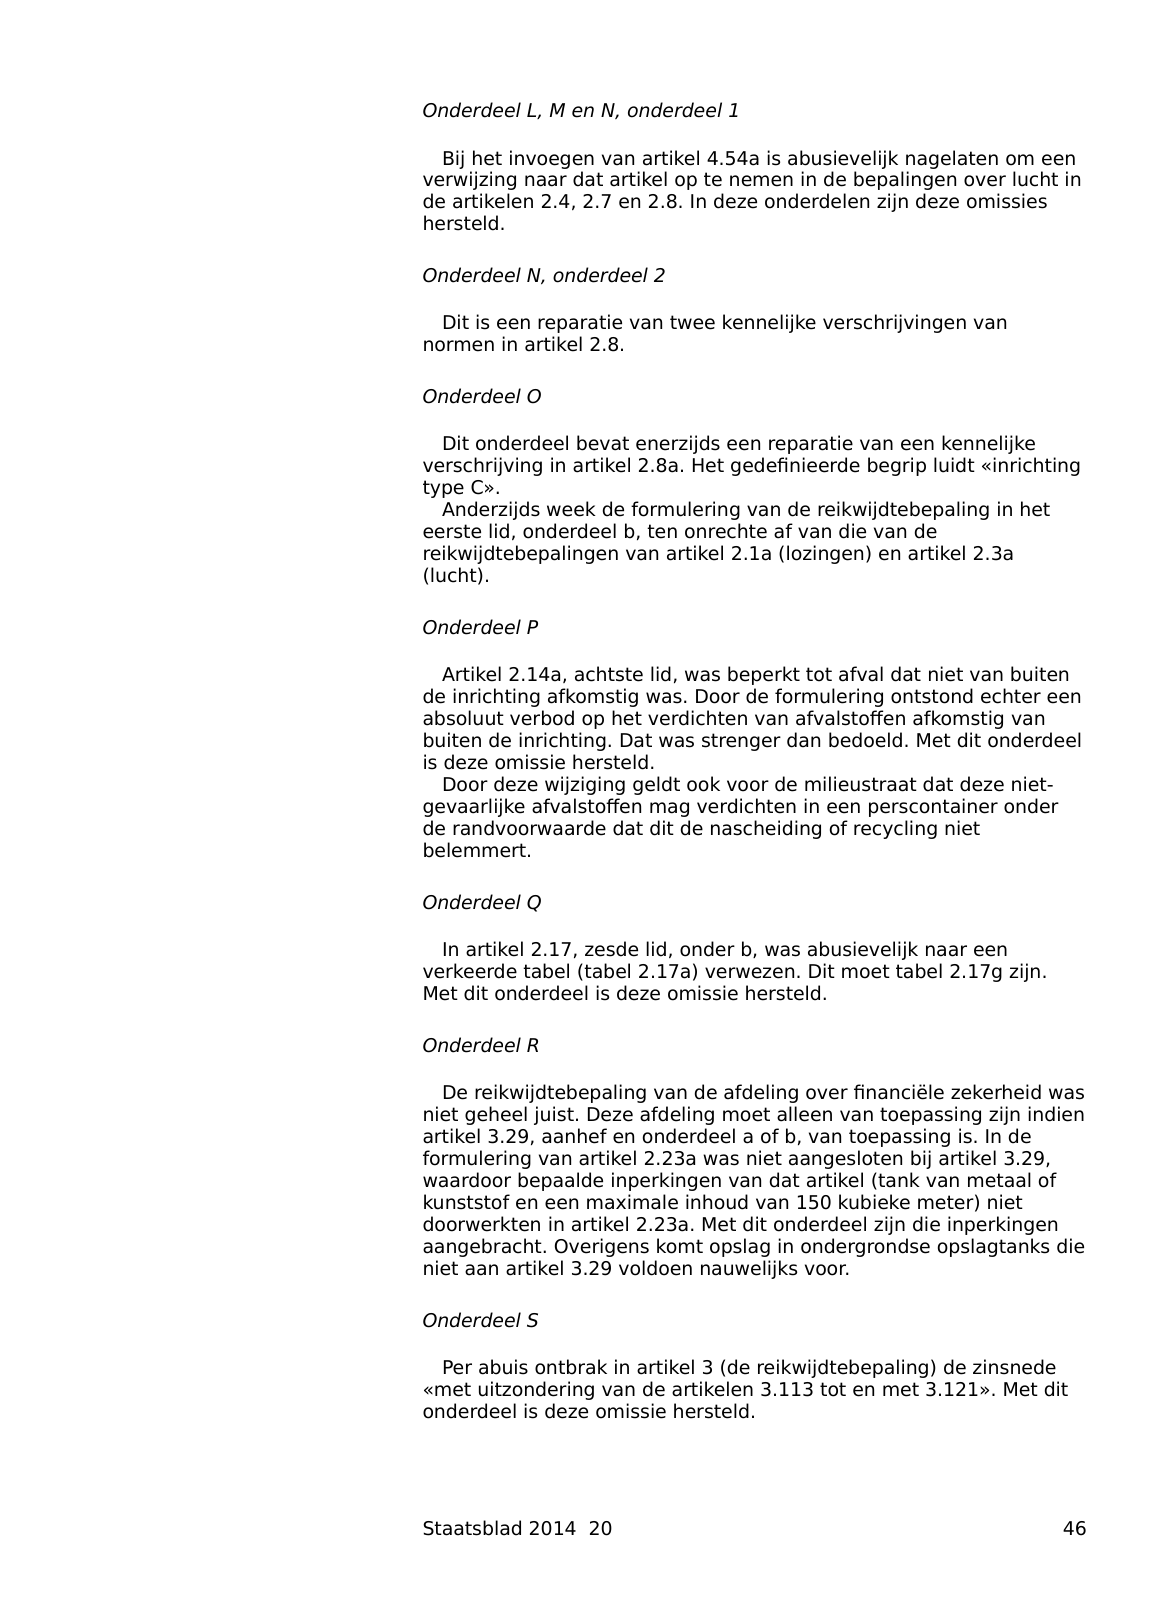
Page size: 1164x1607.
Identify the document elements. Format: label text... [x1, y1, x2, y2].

text De reikwijdtebepaling van de afdeling over financiële zekerheid was niet geheel juist. Deze afdeling moet alleen van toepassing zijn indien artikel 3.29, aanhef en onderdeel a of b, van toepassing is. In de formulering van artikel 2.23a was niet aangesloten bij artikel 3.29, waardoor bepaalde inperkingen van dat artikel (tank van metaal of kunststof en een maximale inhoud van 150 kubieke meter) niet doorwerkten in artikel 2.23a. Met dit onderdeel zijn die inperkingen aangebracht. Overigens komt opslag in ondergrondse opslagtanks die niet aan artikel 3.29 voldoen nauwelijks voor. [422, 1082, 1087, 1279]
text In artikel 2.17, zesde lid, onder b, was abusievelijk naar een verkeerde tabel (tabel 2.17a) verwezen. Dit moet tabel 2.17g zijn. Met dit onderdeel is deze omissie hersteld. [422, 939, 1087, 1005]
subtitle Onderdeel O [422, 386, 1087, 408]
text Artikel 2.14a, achtste lid, was beperkt tot afval dat niet van buiten de inrichting afkomstig was. Door de formulering ontstond echter een absoluut verbod op het verdichten van afvalstoffen afkomstig van buiten de inrichting. Dat was strenger dan bedoeld. Met dit onderdeel is deze omissie hersteld. [422, 664, 1087, 774]
text Dit onderdeel bevat enerzijds een reparatie van een kennelijke verschrijving in artikel 2.8a. Het gedefinieerde begrip luidt «inrichting type C». [422, 433, 1087, 499]
text Dit is een reparatie van twee kennelijke verschrijvingen van normen in artikel 2.8. [422, 312, 1087, 356]
text Per abuis ontbrak in artikel 3 (de reikwijdtebepaling) de zinsnede «met uitzondering van de artikelen 3.113 tot en met 3.121». Met dit onderdeel is deze omissie hersteld. [422, 1357, 1087, 1422]
text Bij het invoegen van artikel 4.54a is abusievelijk nagelaten om een verwijzing naar dat artikel op te nemen in de bepalingen over lucht in de artikelen 2.4, 2.7 en 2.8. In deze onderdelen zijn deze omissies hersteld. [422, 147, 1087, 235]
subtitle Onderdeel L, M en N, onderdeel 1 [422, 100, 1087, 122]
subtitle Onderdeel N, onderdeel 2 [422, 265, 1087, 287]
subtitle Onderdeel P [422, 617, 1087, 639]
text Door deze wijziging geldt ook voor de milieustraat dat deze niet-gevaarlijke afvalstoffen mag verdichten in een perscontainer onder de randvoorwaarde dat dit de nascheiding of recycling niet belemmert. [422, 774, 1087, 862]
subtitle Onderdeel S [422, 1309, 1087, 1332]
subtitle Onderdeel Q [422, 892, 1087, 914]
text Anderzijds week de formulering van de reikwijdtebepaling in het eerste lid, onderdeel b, ten onrechte af van die van de reikwijdtebepalingen van artikel 2.1a (lozingen) en artikel 2.3a (lucht). [422, 499, 1087, 587]
subtitle Onderdeel R [422, 1035, 1087, 1057]
